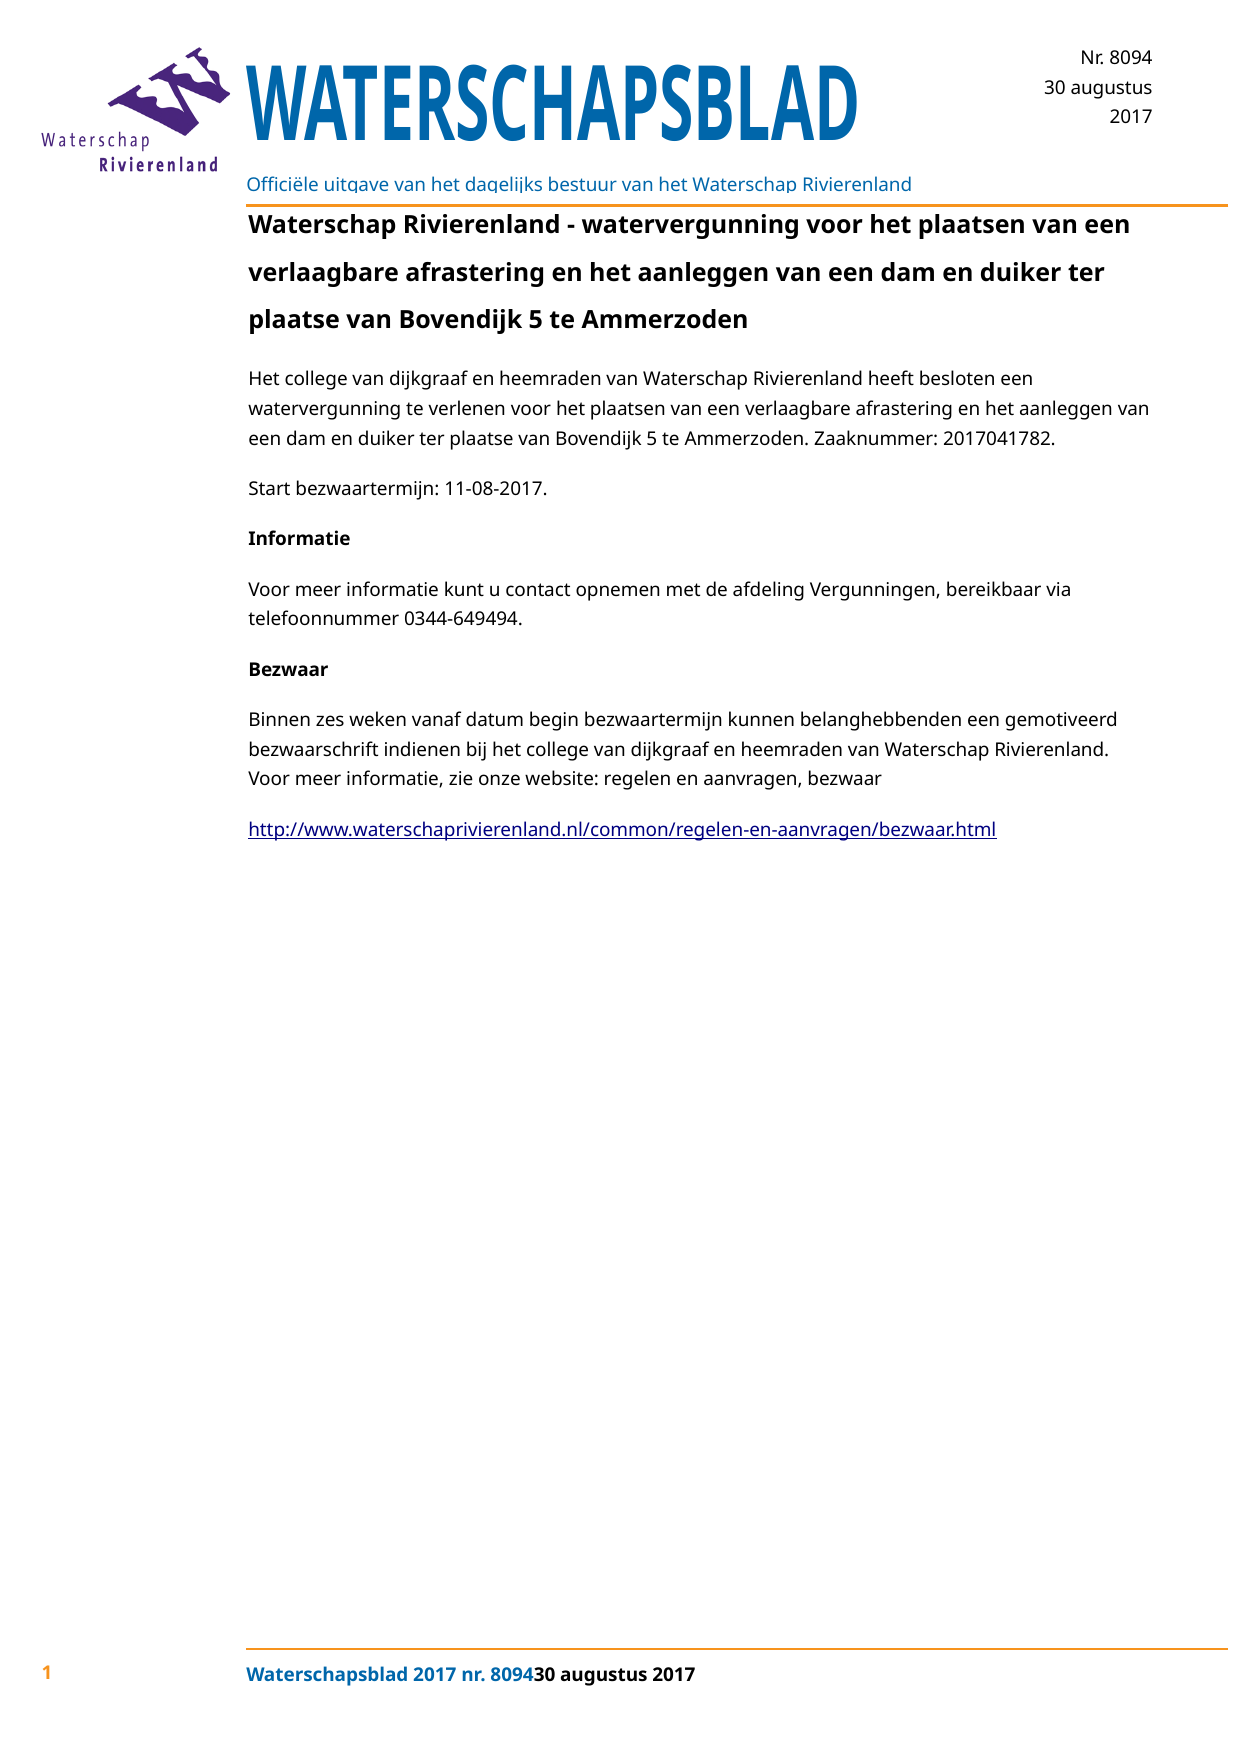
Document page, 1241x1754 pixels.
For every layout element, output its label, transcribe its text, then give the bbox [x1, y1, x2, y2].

text Informatie [248, 526, 1152, 551]
text http://www.waterschaprivierenland.nl/common/regelen-en-aanvragen/bezwaar.html [248, 816, 1152, 842]
picture [41, 47, 231, 172]
text Binnen zes weken vanaf datum begin bezwaartermijn kunnen belanghebbenden een gemotiveerd bezwaarschrift indienen bij het college van dijkgraaf en heemraden van Waterschap Rivierenland. Voor meer informatie, zie onze website: regelen en aanvragen, bezwaar [248, 706, 1152, 791]
text Voor meer informatie kunt u contact opnemen met de afdeling Vergunningen, bereikbaar via telefoonnummer 0344-649494. [248, 576, 1152, 631]
text Bezwaar [248, 656, 1152, 682]
text Het college van dijkgraaf en heemraden van Waterschap Rivierenland heeft besloten een watervergunning te verlenen voor het plaatsen van een verlaagbare afrastering en het aanleggen van een dam en duiker ter plaatse van Bovendijk 5 te Ammerzoden. Zaaknummer: 2017041782. [248, 366, 1152, 450]
text Start bezwaartermijn: 11-08-2017. [248, 475, 1152, 501]
text Waterschap Rivierenland - watervergunning voor het plaatsen van een verlaagbare afrastering en het aanleggen van een dam en duiker ter plaatse van Bovendijk 5 te Ammerzoden [248, 207, 1152, 336]
